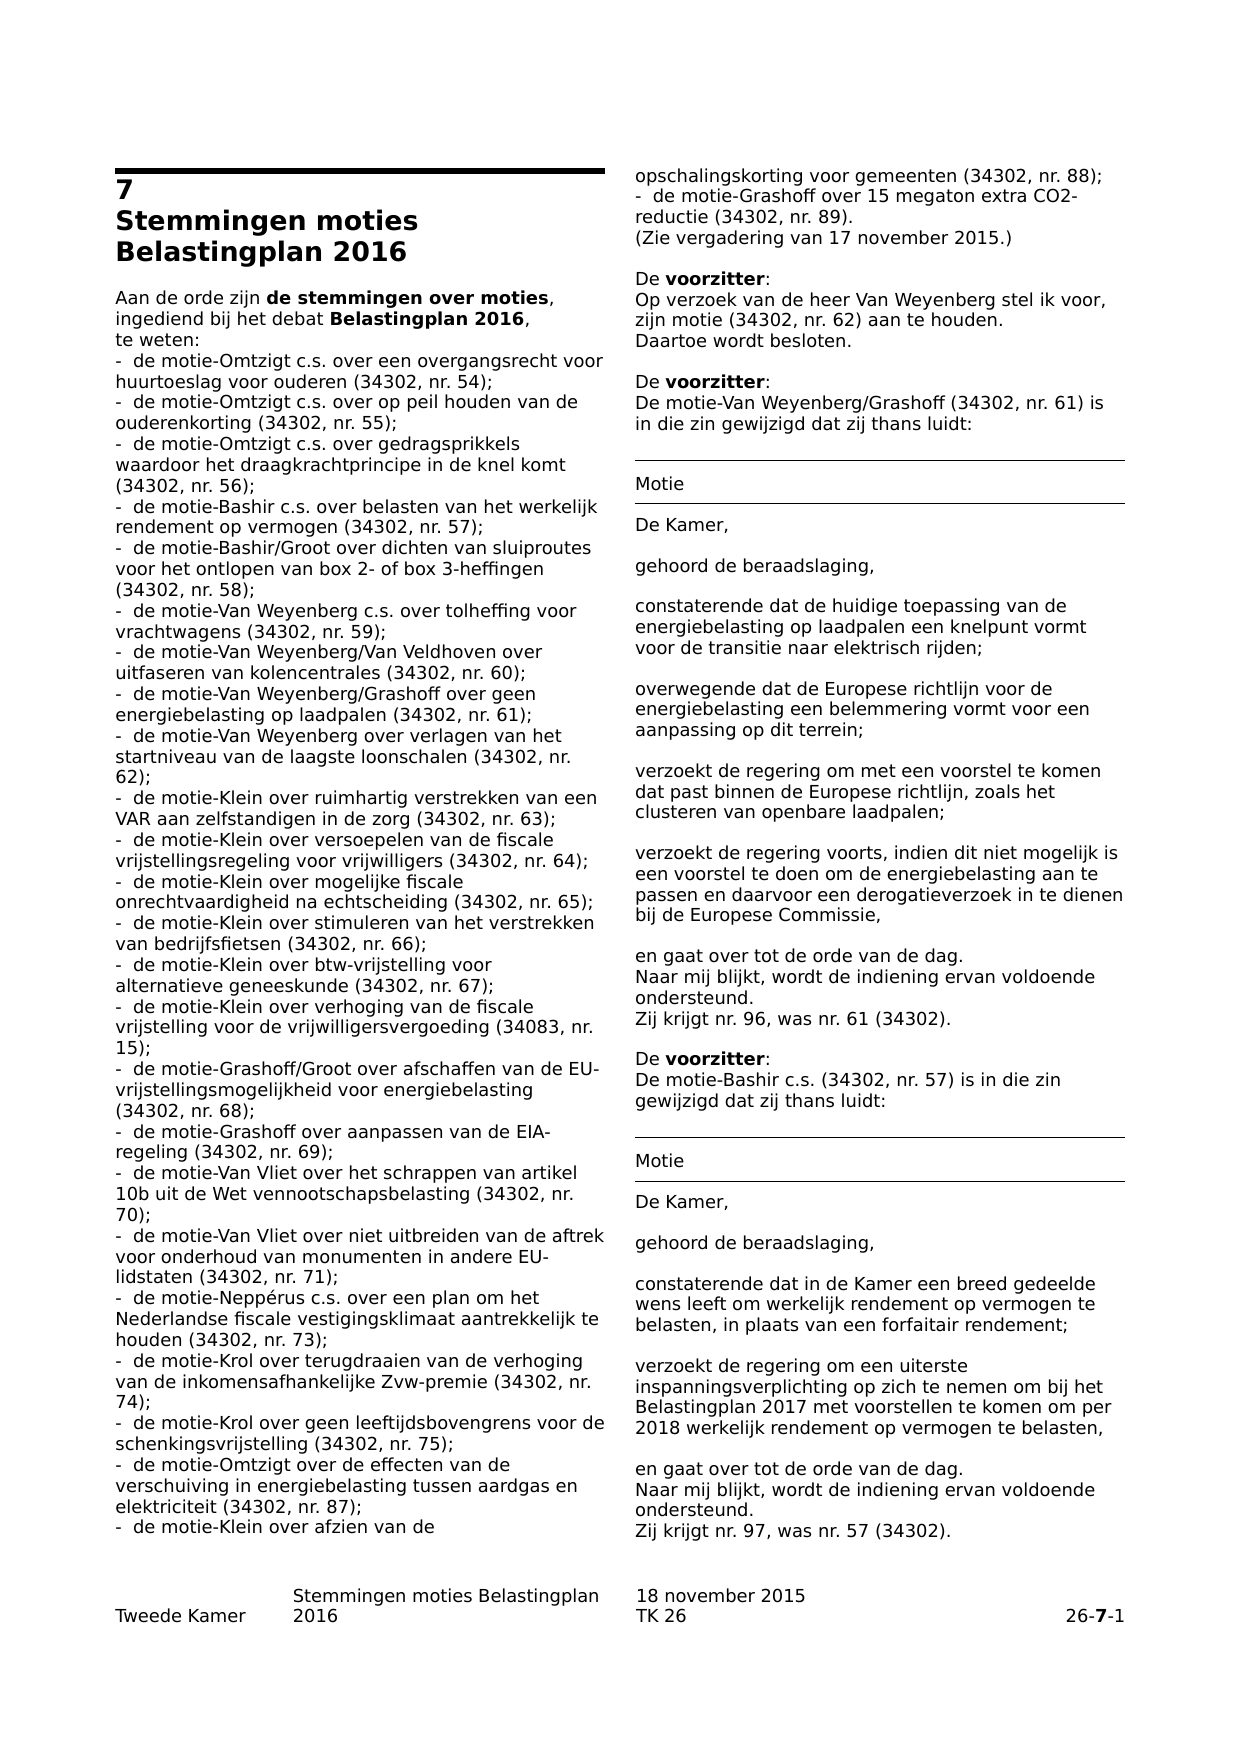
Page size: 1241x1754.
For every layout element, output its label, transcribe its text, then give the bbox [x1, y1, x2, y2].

list de motie-Van Weyenberg c.s. over tolheffing voor vrachtwagens (34302, nr. 59); [115, 601, 605, 642]
text te weten: [115, 330, 605, 351]
text De Kamer, [635, 515, 1125, 536]
list de motie-Neppérus c.s. over een plan om het Nederlandse fiscale vestigingsklimaat aantrekkelijk te houden (34302, nr. 73); [115, 1288, 605, 1351]
list de motie-Omtzigt c.s. over een overgangsrecht voor huurtoeslag voor ouderen (34302, nr. 54); [115, 351, 605, 392]
text Naar mij blijkt, wordt de indiening ervan voldoende ondersteund. [635, 1479, 1125, 1521]
list de motie-Klein over versoepelen van de fiscale vrijstellingsregeling voor vrijwilligers (34302, nr. 64); [115, 830, 605, 871]
text Op verzoek van de heer Van Weyenberg stel ik voor, zijn motie (34302, nr. 62) aan te houden. [635, 289, 1125, 331]
text Aan de orde zijn de stemmingen over moties, ingediend bij het debat Belastingplan 2016, [115, 288, 605, 330]
text constaterende dat in de Kamer een breed gedeelde wens leeft om werkelijk rendement op vermogen te belasten, in plaats van een forfaitair rendement; [635, 1273, 1125, 1336]
text constaterende dat de huidige toepassing van de energiebelasting op laadpalen een knelpunt vormt voor de transitie naar elektrisch rijden; [635, 596, 1125, 658]
list de motie-Grashoff over 15 megaton extra CO2-reductie (34302, nr. 89). [635, 186, 1125, 228]
list de motie-Omtzigt c.s. over gedragsprikkels waardoor het draagkrachtprincipe in de knel komt (34302, nr. 56); [115, 434, 605, 496]
text gehoord de beraadslaging, [635, 556, 1125, 576]
text De voorzitter: [635, 1049, 1125, 1070]
list de motie-Van Weyenberg/Grashoff over geen energiebelasting op laadpalen (34302, nr. 61); [115, 684, 605, 726]
title 7 Stemmingen moties Belastingplan 2016 [115, 174, 605, 268]
text Zij krijgt nr. 96, was nr. 61 (34302). [635, 1008, 1125, 1029]
list opschalingskorting voor gemeenten (34302, nr. 88); [635, 165, 1125, 186]
text Naar mij blijkt, wordt de indiening ervan voldoende ondersteund. [635, 967, 1125, 1008]
list de motie-Van Weyenberg over verlagen van het startniveau van de laagste loonschalen (34302, nr. 62); [115, 726, 605, 788]
text De voorzitter: [635, 372, 1125, 393]
list de motie-Bashir/Groot over dichten van sluiproutes voor het ontlopen van box 2- of box 3-heffingen (34302, nr. 58); [115, 538, 605, 601]
text De voorzitter: [635, 269, 1125, 289]
list de motie-Klein over verhoging van de fiscale vrijstelling voor de vrijwilligersvergoeding (34083, nr. 15); [115, 996, 605, 1059]
list de motie-Klein over stimuleren van het verstrekken van bedrijfsfietsen (34302, nr. 66); [115, 913, 605, 955]
text Zij krijgt nr. 97, was nr. 57 (34302). [635, 1521, 1125, 1542]
list de motie-Klein over afzien van de [115, 1517, 605, 1538]
text Motie [635, 474, 1125, 495]
text Motie [635, 1151, 1125, 1172]
text De Kamer, [635, 1192, 1125, 1213]
list de motie-Krol over geen leeftijdsbovengrens voor de schenkingsvrijstelling (34302, nr. 75); [115, 1413, 605, 1455]
list de motie-Omtzigt c.s. over op peil houden van de ouderenkorting (34302, nr. 55); [115, 392, 605, 434]
text en gaat over tot de orde van de dag. [635, 946, 1125, 967]
text verzoekt de regering om met een voorstel te komen dat past binnen de Europese richtlijn, zoals het clusteren van openbare laadpalen; [635, 761, 1125, 823]
list de motie-Omtzigt over de effecten van de verschuiving in energiebelasting tussen aardgas en elektriciteit (34302, nr. 87); [115, 1455, 605, 1517]
list de motie-Van Vliet over niet uitbreiden van de aftrek voor onderhoud van monumenten in andere EU-lidstaten (34302, nr. 71); [115, 1226, 605, 1288]
list de motie-Grashoff/Groot over afschaffen van de EU-vrijstellingsmogelijkheid voor energiebelasting (34302, nr. 68); [115, 1059, 605, 1121]
list de motie-Van Weyenberg/Van Veldhoven over uitfaseren van kolencentrales (34302, nr. 60); [115, 642, 605, 684]
list de motie-Van Vliet over het schrappen van artikel 10b uit de Wet vennootschapsbelasting (34302, nr. 70); [115, 1163, 605, 1226]
text verzoekt de regering om een uiterste inspanningsverplichting op zich te nemen om bij het Belastingplan 2017 met voorstellen te komen om per 2018 werkelijk rendement op vermogen te belasten, [635, 1356, 1125, 1439]
text overwegende dat de Europese richtlijn voor de energiebelasting een belemmering vormt voor een aanpassing op dit terrein; [635, 678, 1125, 741]
text De motie-Bashir c.s. (34302, nr. 57) is in die zin gewijzigd dat zij thans luidt: [635, 1070, 1125, 1111]
list de motie-Bashir c.s. over belasten van het werkelijk rendement op vermogen (34302, nr. 57); [115, 496, 605, 538]
text Daartoe wordt besloten. [635, 331, 1125, 352]
text gehoord de beraadslaging, [635, 1233, 1125, 1253]
list de motie-Krol over terugdraaien van de verhoging van de inkomensafhankelijke Zvw-premie (34302, nr. 74); [115, 1351, 605, 1413]
text en gaat over tot de orde van de dag. [635, 1459, 1125, 1479]
text verzoekt de regering voorts, indien dit niet mogelijk is een voorstel te doen om de energiebelasting aan te passen en daarvoor een derogatieverzoek in te dienen bij de Europese Commissie, [635, 843, 1125, 926]
list de motie-Klein over btw-vrijstelling voor alternatieve geneeskunde (34302, nr. 67); [115, 955, 605, 996]
list de motie-Klein over mogelijke fiscale onrechtvaardigheid na echtscheiding (34302, nr. 65); [115, 871, 605, 913]
text De motie-Van Weyenberg/Grashoff (34302, nr. 61) is in die zin gewijzigd dat zij thans luidt: [635, 393, 1125, 434]
list de motie-Klein over ruimhartig verstrekken van een VAR aan zelfstandigen in de zorg (34302, nr. 63); [115, 788, 605, 830]
list de motie-Grashoff over aanpassen van de EIA-regeling (34302, nr. 69); [115, 1121, 605, 1163]
text (Zie vergadering van 17 november 2015.) [635, 228, 1125, 249]
